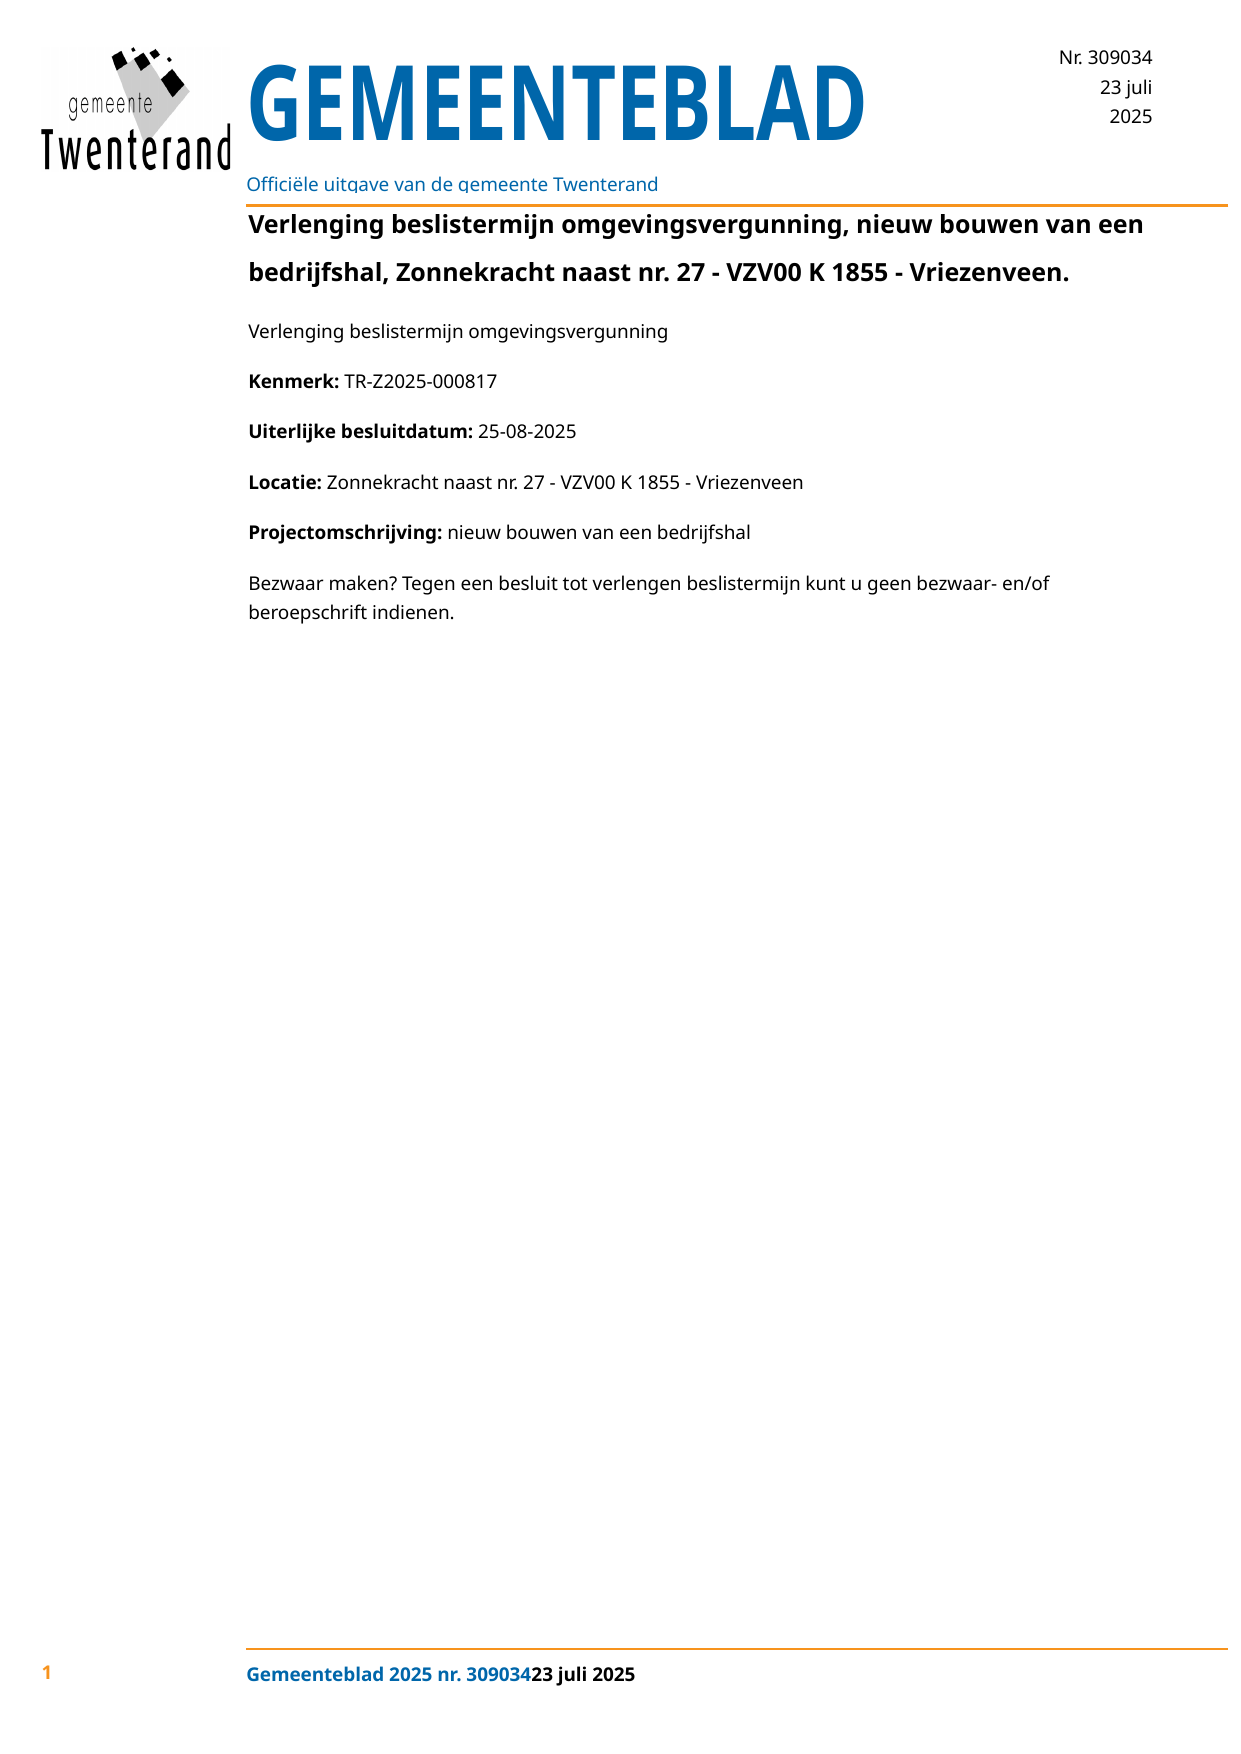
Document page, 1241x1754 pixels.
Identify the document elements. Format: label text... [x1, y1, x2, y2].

text Bezwaar maken? Tegen een besluit tot verlengen beslistermijn kunt u geen bezwaar- en/of beroepschrift indienen. [248, 570, 1152, 625]
text Uiterlijke besluitdatum: 25-08-2025 [248, 419, 1152, 444]
text Verlenging beslistermijn omgevingsvergunning [248, 318, 1152, 344]
text Locatie: Zonnekracht naast nr. 27 - VZV00 K 1855 - Vriezenveen [248, 469, 1152, 495]
picture [41, 47, 231, 172]
text Verlenging beslistermijn omgevingsvergunning, nieuw bouwen van een bedrijfshal, Zonnekracht naast nr. 27 - VZV00 K 1855 - Vriezenveen. [248, 207, 1152, 288]
text Projectomschrijving: nieuw bouwen van een bedrijfshal [248, 519, 1152, 545]
text Kenmerk: TR-Z2025-000817 [248, 368, 1152, 394]
